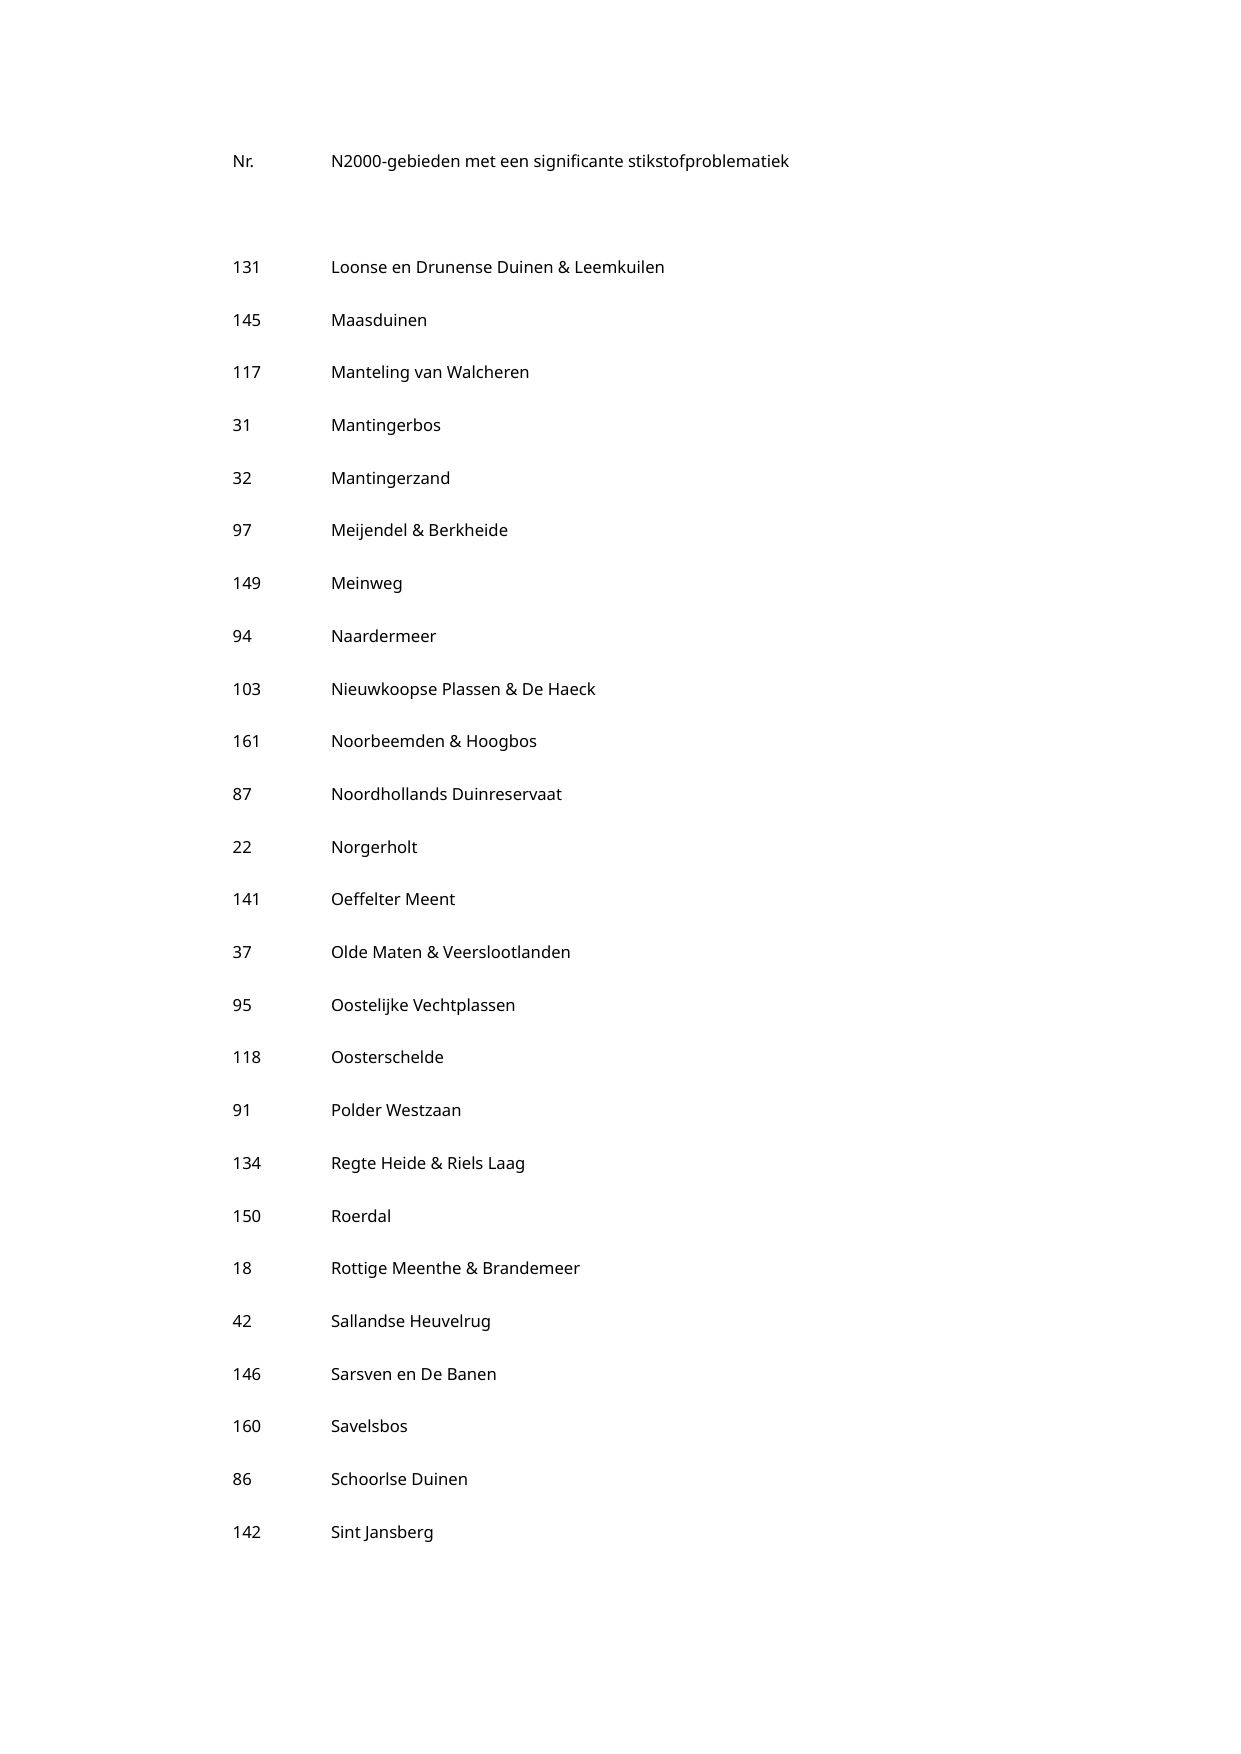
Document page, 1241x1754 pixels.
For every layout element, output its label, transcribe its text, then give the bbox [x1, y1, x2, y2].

table_cell Manteling van Walcheren [331, 361, 1053, 413]
table_cell 118 [233, 1046, 331, 1099]
table_cell Mantingerbos [331, 414, 1053, 466]
table_cell Noorbeemden & Hoogbos [331, 730, 1053, 782]
table_cell 161 [233, 730, 331, 782]
table_cell 141 [233, 888, 331, 941]
table_cell Oosterschelde [331, 1046, 1053, 1099]
table_cell Nieuwkoopse Plassen & De Haeck [331, 677, 1053, 730]
table_cell Savelsbos [331, 1415, 1053, 1468]
table_cell 94 [233, 624, 331, 677]
table_cell Oeffelter Meent [331, 888, 1053, 941]
table_cell 32 [233, 466, 331, 519]
table_cell Meijendel & Berkheide [331, 519, 1053, 572]
table_cell 37 [233, 941, 331, 993]
table_cell [233, 203, 331, 255]
table_cell Roerdal [331, 1204, 1053, 1257]
table_cell 31 [233, 414, 331, 466]
table_cell 86 [233, 1468, 331, 1520]
table_cell Sarsven en De Banen [331, 1362, 1053, 1415]
table_cell Sallandse Heuvelrug [331, 1310, 1053, 1362]
table_cell Norgerholt [331, 835, 1053, 888]
table_cell 18 [233, 1257, 331, 1309]
table_cell Regte Heide & Riels Laag [331, 1151, 1053, 1204]
table_cell Meinweg [331, 572, 1053, 624]
table_cell 22 [233, 835, 331, 888]
table_cell 117 [233, 361, 331, 413]
table_cell 103 [233, 677, 331, 730]
table_cell Maasduinen [331, 308, 1053, 361]
table_cell Oostelijke Vechtplassen [331, 993, 1053, 1046]
table_cell Olde Maten & Veerslootlanden [331, 941, 1053, 993]
table_cell Schoorlse Duinen [331, 1468, 1053, 1520]
table_cell 97 [233, 519, 331, 572]
table_cell Rottige Meenthe & Brandemeer [331, 1257, 1053, 1309]
table_cell 149 [233, 572, 331, 624]
table_header Nr. [233, 150, 331, 203]
table_cell 146 [233, 1362, 331, 1415]
table_cell 91 [233, 1099, 331, 1151]
table_cell Sint Jansberg [331, 1520, 1053, 1543]
table_cell Noordhollands Duinreservaat [331, 783, 1053, 835]
table_cell 131 [233, 255, 331, 308]
table_cell 42 [233, 1310, 331, 1362]
table_cell 150 [233, 1204, 331, 1257]
table_cell 160 [233, 1415, 331, 1468]
table_cell 134 [233, 1151, 331, 1204]
table_cell Loonse en Drunense Duinen & Leemkuilen [331, 255, 1053, 308]
table_cell 87 [233, 783, 331, 835]
table_cell 142 [233, 1520, 331, 1543]
table_cell [331, 203, 1053, 255]
table_cell 145 [233, 308, 331, 361]
table_cell Naardermeer [331, 624, 1053, 677]
table_cell Polder Westzaan [331, 1099, 1053, 1151]
table_header N2000-gebieden met een significante stikstofproblematiek [331, 150, 1053, 203]
table_cell Mantingerzand [331, 466, 1053, 519]
table_cell 95 [233, 993, 331, 1046]
